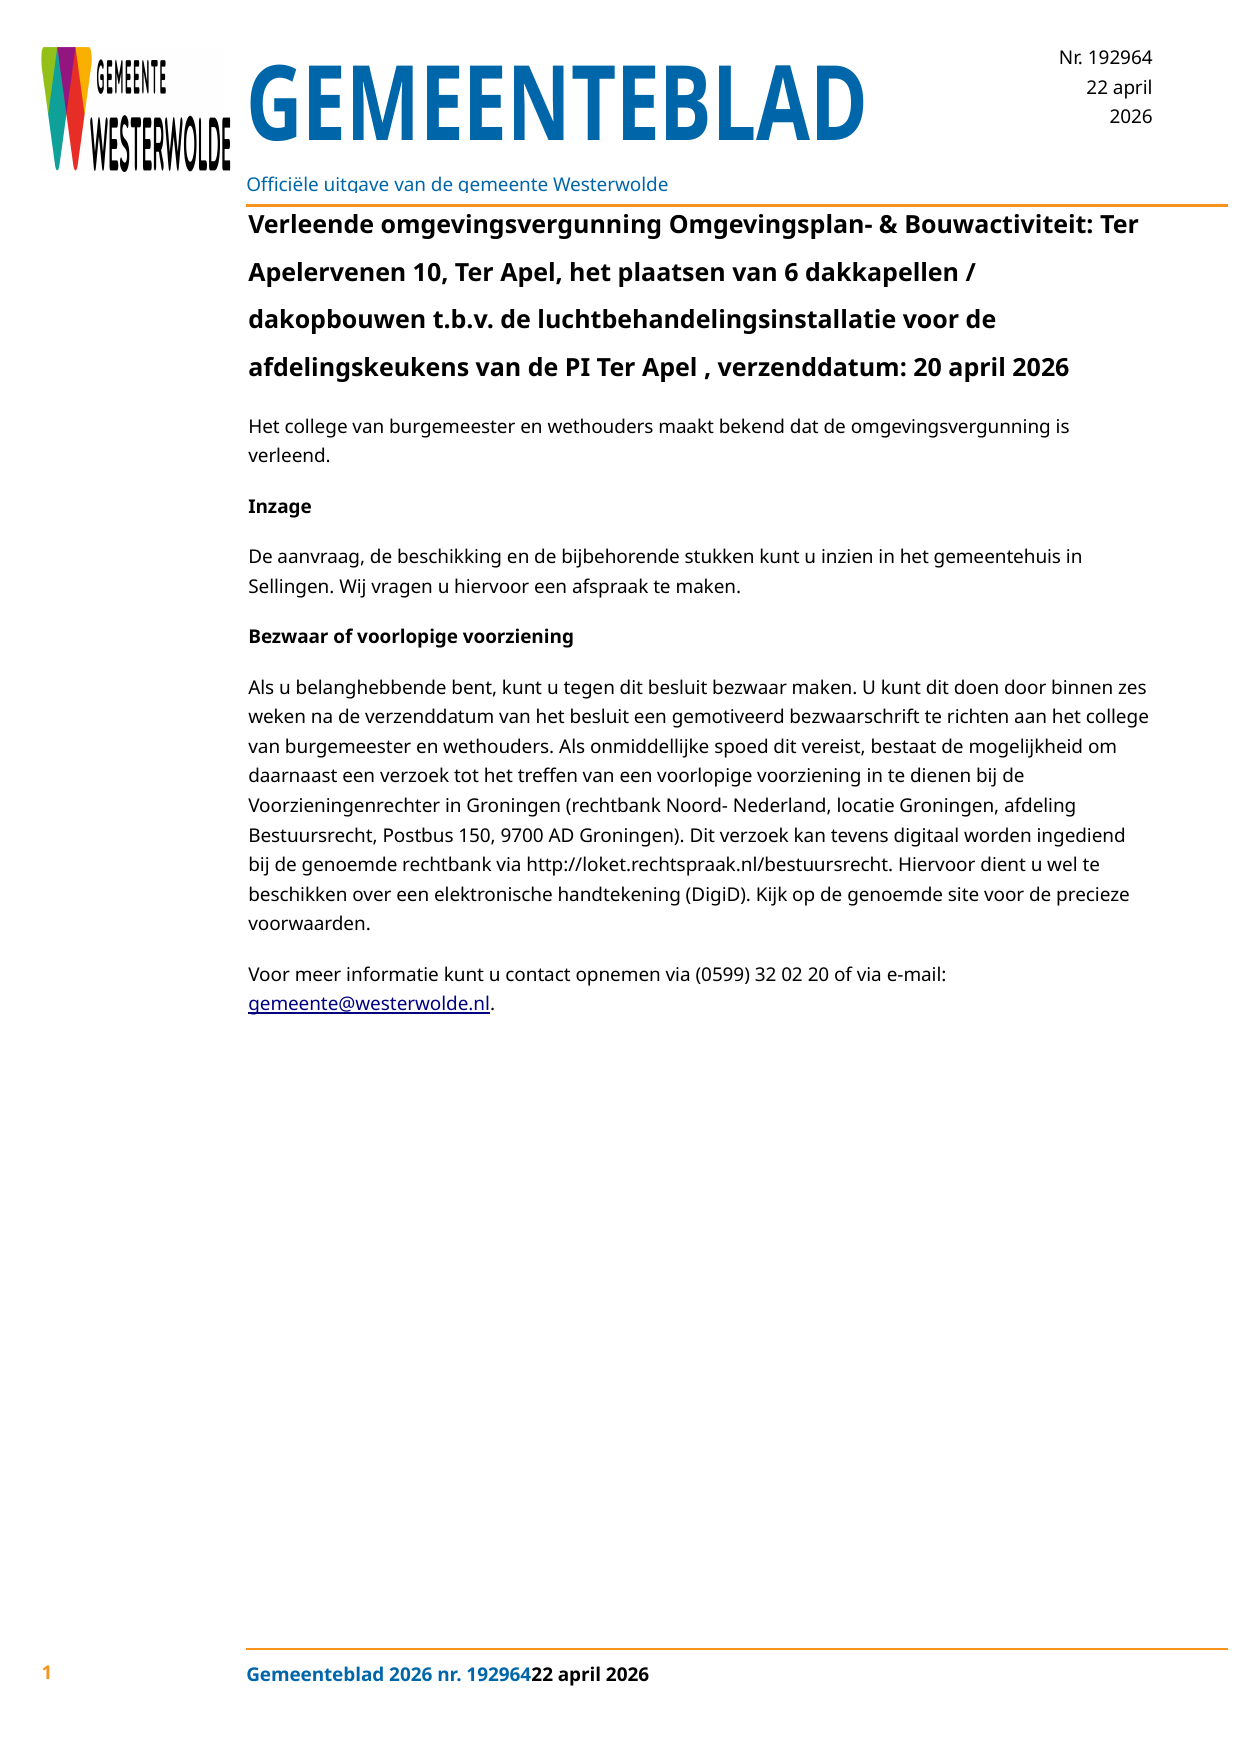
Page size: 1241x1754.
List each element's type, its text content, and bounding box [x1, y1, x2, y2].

text Voor meer informatie kunt u contact opnemen via (0599) 32 02 20 of via e-mail: gemeente@westerwolde.nl. [248, 961, 1152, 1016]
text Het college van burgemeester en wethouders maakt bekend dat de omgevingsvergunning is verleend. [248, 413, 1152, 468]
text Inzage [248, 493, 1152, 519]
text Als u belanghebbende bent, kunt u tegen dit besluit bezwaar maken. U kunt dit doen door binnen zes weken na de verzenddatum van het besluit een gemotiveerd bezwaarschrift te richten aan het college van burgemeester en wethouders. Als onmiddellijke spoed dit vereist, bestaat de mogelijkheid om daarnaast een verzoek tot het treffen van een voorlopige voorziening in te dienen bij de Voorzieningenrechter in Groningen (rechtbank Noord- Nederland, locatie Groningen, afdeling Bestuursrecht, Postbus 150, 9700 AD Groningen). Dit verzoek kan tevens digitaal worden ingediend bij de genoemde rechtbank via http://loket.rechtspraak.nl/bestuursrecht. Hiervoor dient u wel te beschikken over een elektronische handtekening (DigiD). Kijk op de genoemde site voor de precieze voorwaarden. [248, 674, 1152, 936]
text Verleende omgevingsvergunning Omgevingsplan- & Bouwactiviteit: Ter Apelervenen 10, Ter Apel, het plaatsen van 6 dakkapellen / dakopbouwen t.b.v. de luchtbehandelingsinstallatie voor de afdelingskeukens van de PI Ter Apel , verzenddatum: 20 april 2026 [248, 207, 1152, 384]
text Bezwaar of voorlopige voorziening [248, 623, 1152, 649]
picture [41, 47, 231, 172]
text De aanvraag, de beschikking en de bijbehorende stukken kunt u inzien in het gemeentehuis in Sellingen. Wij vragen u hiervoor een afspraak te maken. [248, 543, 1152, 599]
